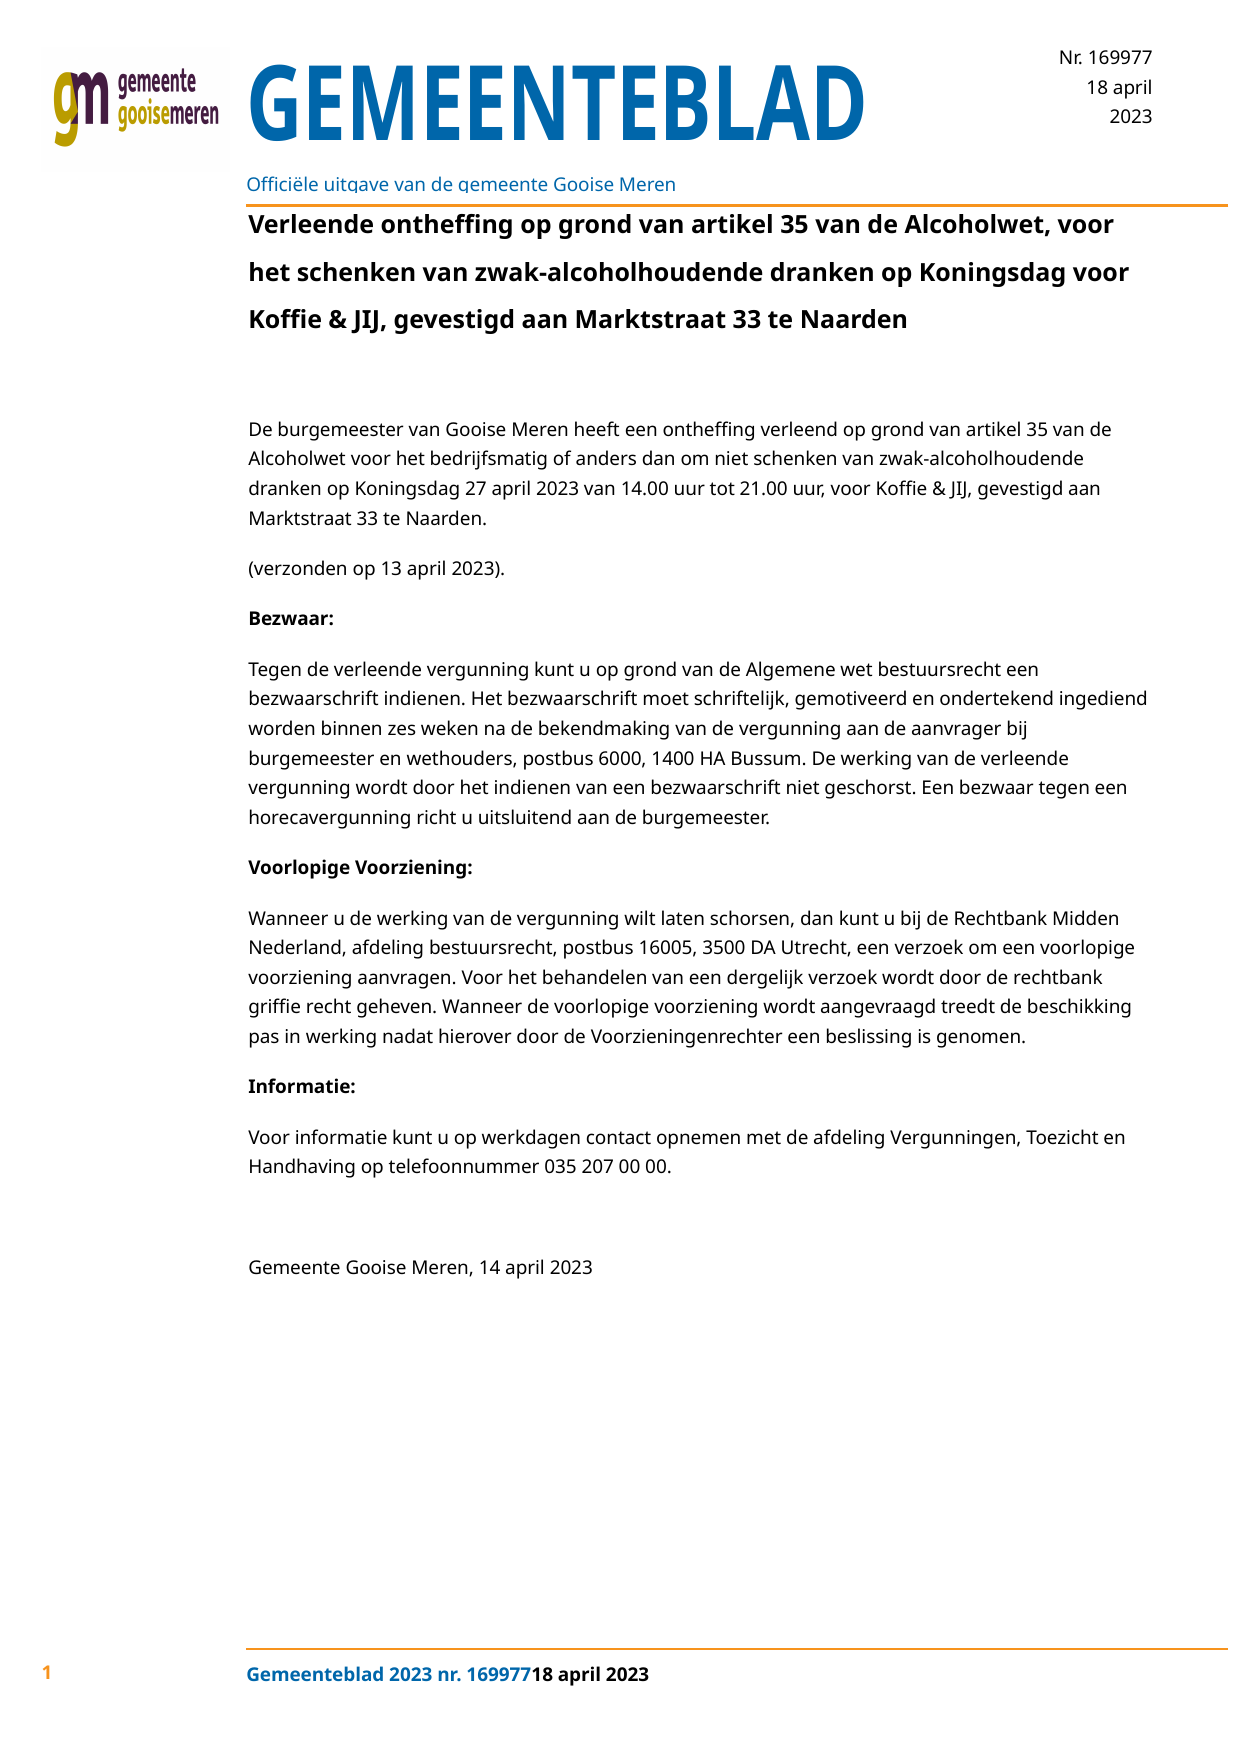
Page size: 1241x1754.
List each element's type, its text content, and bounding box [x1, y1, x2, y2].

text (verzonden op 13 april 2023). [248, 555, 1152, 581]
text Wanneer u de werking van de vergunning wilt laten schorsen, dan kunt u bij de Rechtbank Midden Nederland, afdeling bestuursrecht, postbus 16005, 3500 DA Utrecht, een verzoek om een voorlopige voorziening aanvragen. Voor het behandelen van een dergelijk verzoek wordt door de rechtbank griffie recht geheven. Wanneer de voorlopige voorziening wordt aangevraagd treedt de beschikking pas in werking nadat hierover door de Voorzieningenrechter een beslissing is genomen. [248, 905, 1152, 1049]
picture [41, 47, 231, 172]
text Bezwaar: [248, 606, 1152, 631]
text De burgemeester van Gooise Meren heeft een ontheffing verleend op grond van artikel 35 van de Alcoholwet voor het bedrijfsmatig of anders dan om niet schenken van zwak-alcoholhoudende dranken op Koningsdag 27 april 2023 van 14.00 uur tot 21.00 uur, voor Koffie & JIJ, gevestigd aan Marktstraat 33 te Naarden. [248, 416, 1152, 530]
text Voorlopige Voorziening: [248, 854, 1152, 880]
text Voor informatie kunt u op werkdagen contact opnemen met de afdeling Vergunningen, Toezicht en Handhaving op telefoonnummer 035 207 00 00. [248, 1124, 1152, 1179]
text Verleende ontheffing op grond van artikel 35 van de Alcoholwet, voor het schenken van zwak-alcoholhoudende dranken op Koningsdag voor Koffie & JIJ, gevestigd aan Marktstraat 33 te Naarden [248, 207, 1152, 336]
text Gemeente Gooise Meren, 14 april 2023 [248, 1254, 1152, 1280]
text Informatie: [248, 1073, 1152, 1099]
text Tegen de verleende vergunning kunt u op grond van de Algemene wet bestuursrecht een bezwaarschrift indienen. Het bezwaarschrift moet schriftelijk, gemotiveerd en ondertekend ingediend worden binnen zes weken na de bekendmaking van de vergunning aan de aanvrager bij burgemeester en wethouders, postbus 6000, 1400 HA Bussum. De werking van de verleende vergunning wordt door het indienen van een bezwaarschrift niet geschorst. Een bezwaar tegen een horecavergunning richt u uitsluitend aan de burgemeester. [248, 656, 1152, 829]
